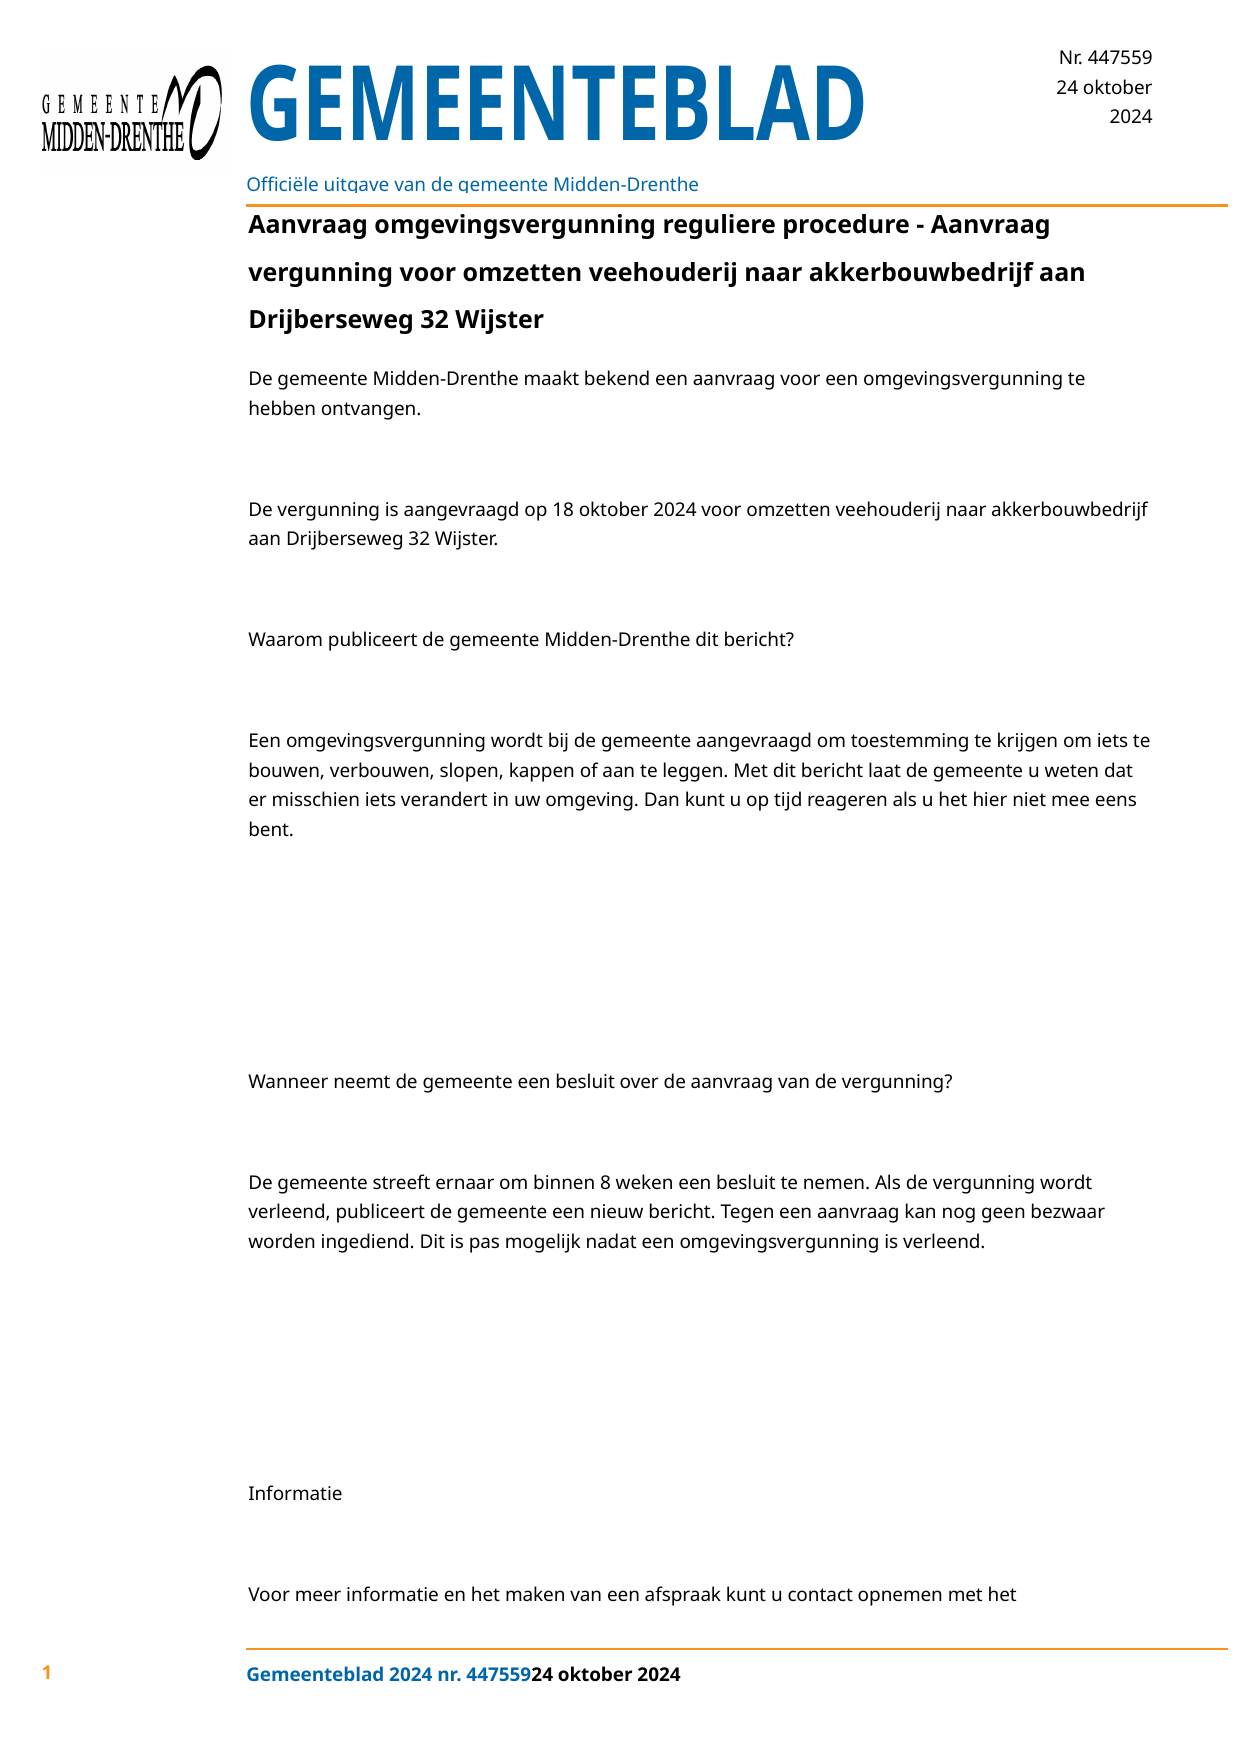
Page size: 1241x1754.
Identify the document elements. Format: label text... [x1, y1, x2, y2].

text De gemeente Midden-Drenthe maakt bekend een aanvraag voor een omgevingsvergunning te hebben ontvangen. [248, 366, 1152, 421]
text Wanneer neemt de gemeente een besluit over de aanvraag van de vergunning? [248, 1068, 1152, 1094]
picture [41, 47, 231, 172]
text De vergunning is aangevraagd op 18 oktober 2024 voor omzetten veehouderij naar akkerbouwbedrijf aan Drijberseweg 32 Wijster. [248, 496, 1152, 551]
text Informatie [248, 1480, 1152, 1506]
text De gemeente streeft ernaar om binnen 8 weken een besluit te nemen. Als de vergunning wordt verleend, publiceert de gemeente een nieuw bericht. Tegen een aanvraag kan nog geen bezwaar worden ingediend. Dit is pas mogelijk nadat een omgevingsvergunning is verleend. [248, 1169, 1152, 1254]
text Waarom publiceert de gemeente Midden-Drenthe dit bericht? [248, 626, 1152, 652]
text Aanvraag omgevingsvergunning reguliere procedure - Aanvraag vergunning voor omzetten veehouderij naar akkerbouwbedrijf aan Drijberseweg 32 Wijster [248, 207, 1152, 336]
text Voor meer informatie en het maken van een afspraak kunt u contact opnemen met het [248, 1581, 1152, 1607]
text Een omgevingsvergunning wordt bij de gemeente aangevraagd om toestemming te krijgen om iets te bouwen, verbouwen, slopen, kappen of aan te leggen. Met dit bericht laat de gemeente u weten dat er misschien iets verandert in uw omgeving. Dan kunt u op tijd reageren als u het hier niet mee eens bent. [248, 727, 1152, 842]
